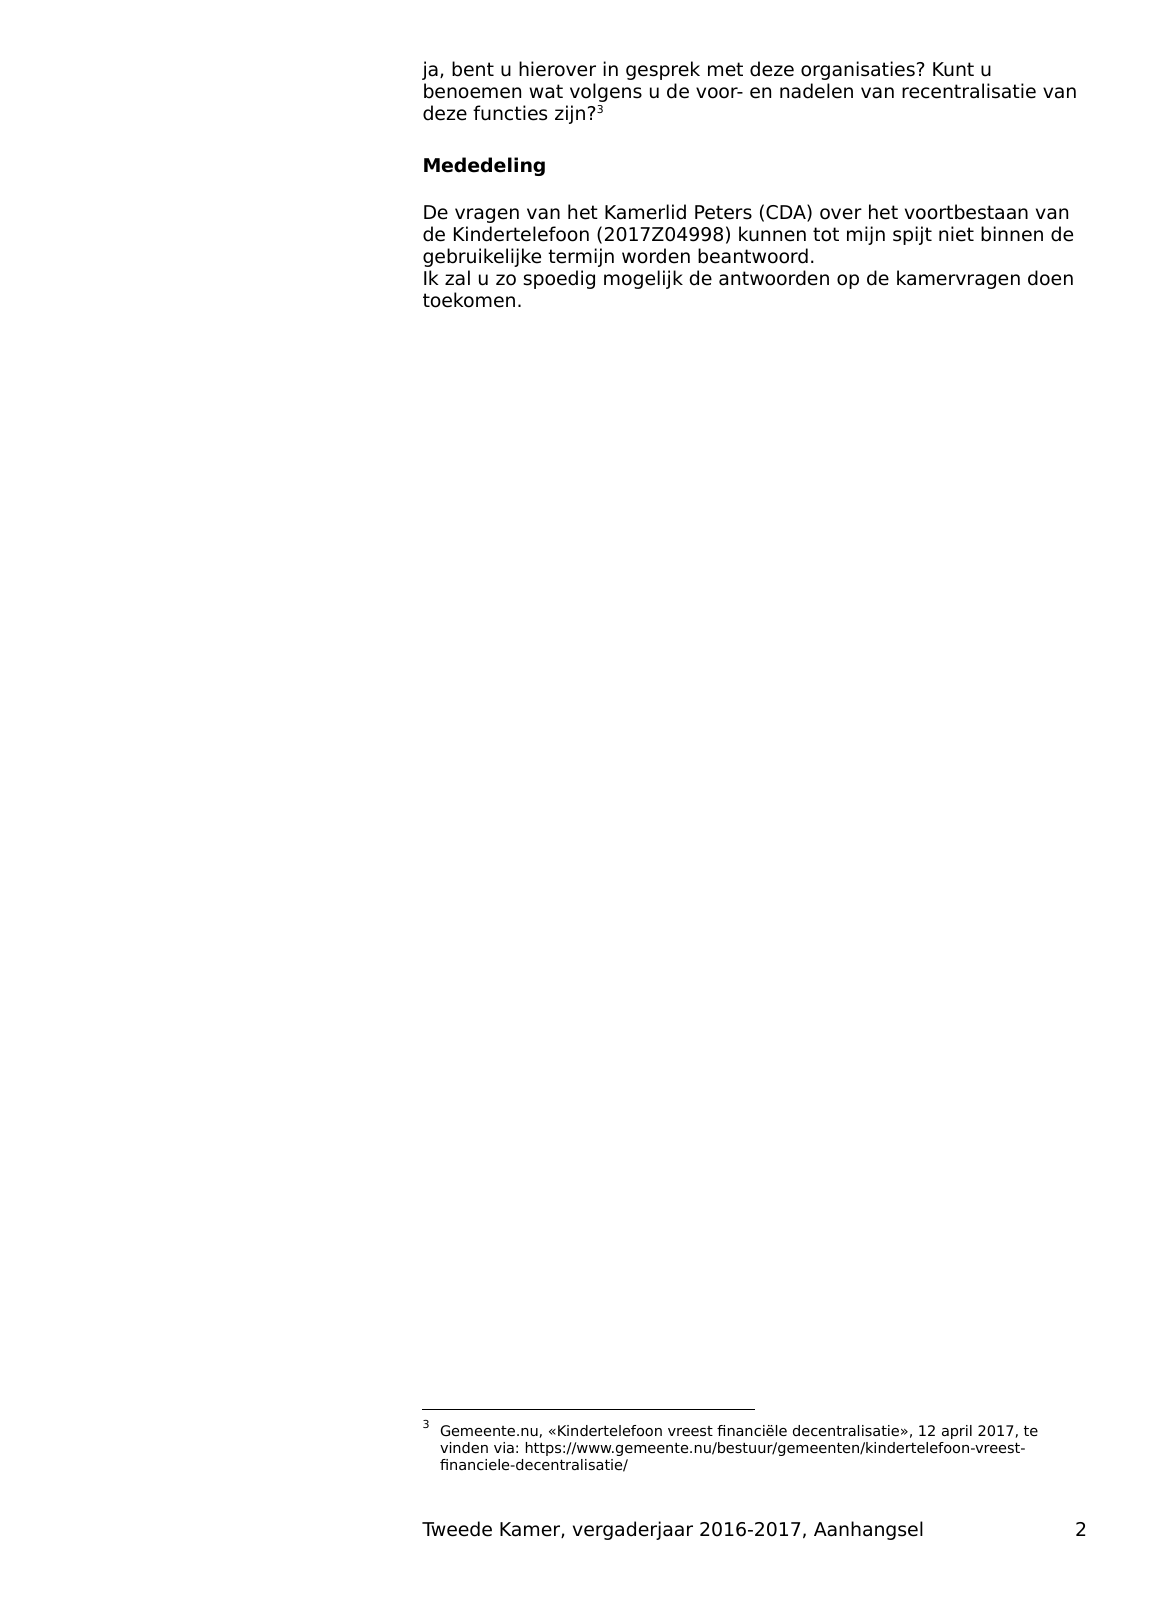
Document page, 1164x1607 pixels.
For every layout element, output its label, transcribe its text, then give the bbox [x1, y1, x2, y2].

text Ik zal u zo spoedig mogelijk de antwoorden op de kamervragen doen toekomen. [422, 268, 1087, 312]
text De vragen van het Kamerlid Peters (CDA) over het voortbestaan van de Kindertelefoon (2017Z04998) kunnen tot mijn spijt niet binnen de gebruikelijke termijn worden beantwoord. [422, 202, 1087, 268]
text ja, bent u hierover in gesprek met deze organisaties? Kunt u benoemen wat volgens u de voor- en nadelen van recentralisatie van deze functies zijn? [422, 59, 1087, 125]
text Gemeente.nu, «Kindertelefoon vreest financiële decentralisatie», 12 april 2017, te vinden via: https://www.gemeente.nu/bestuur/gemeenten/kindertelefoon-vreest-financiele-decentralisatie/ [422, 1418, 1087, 1474]
subtitle Mededeling [422, 155, 1087, 177]
